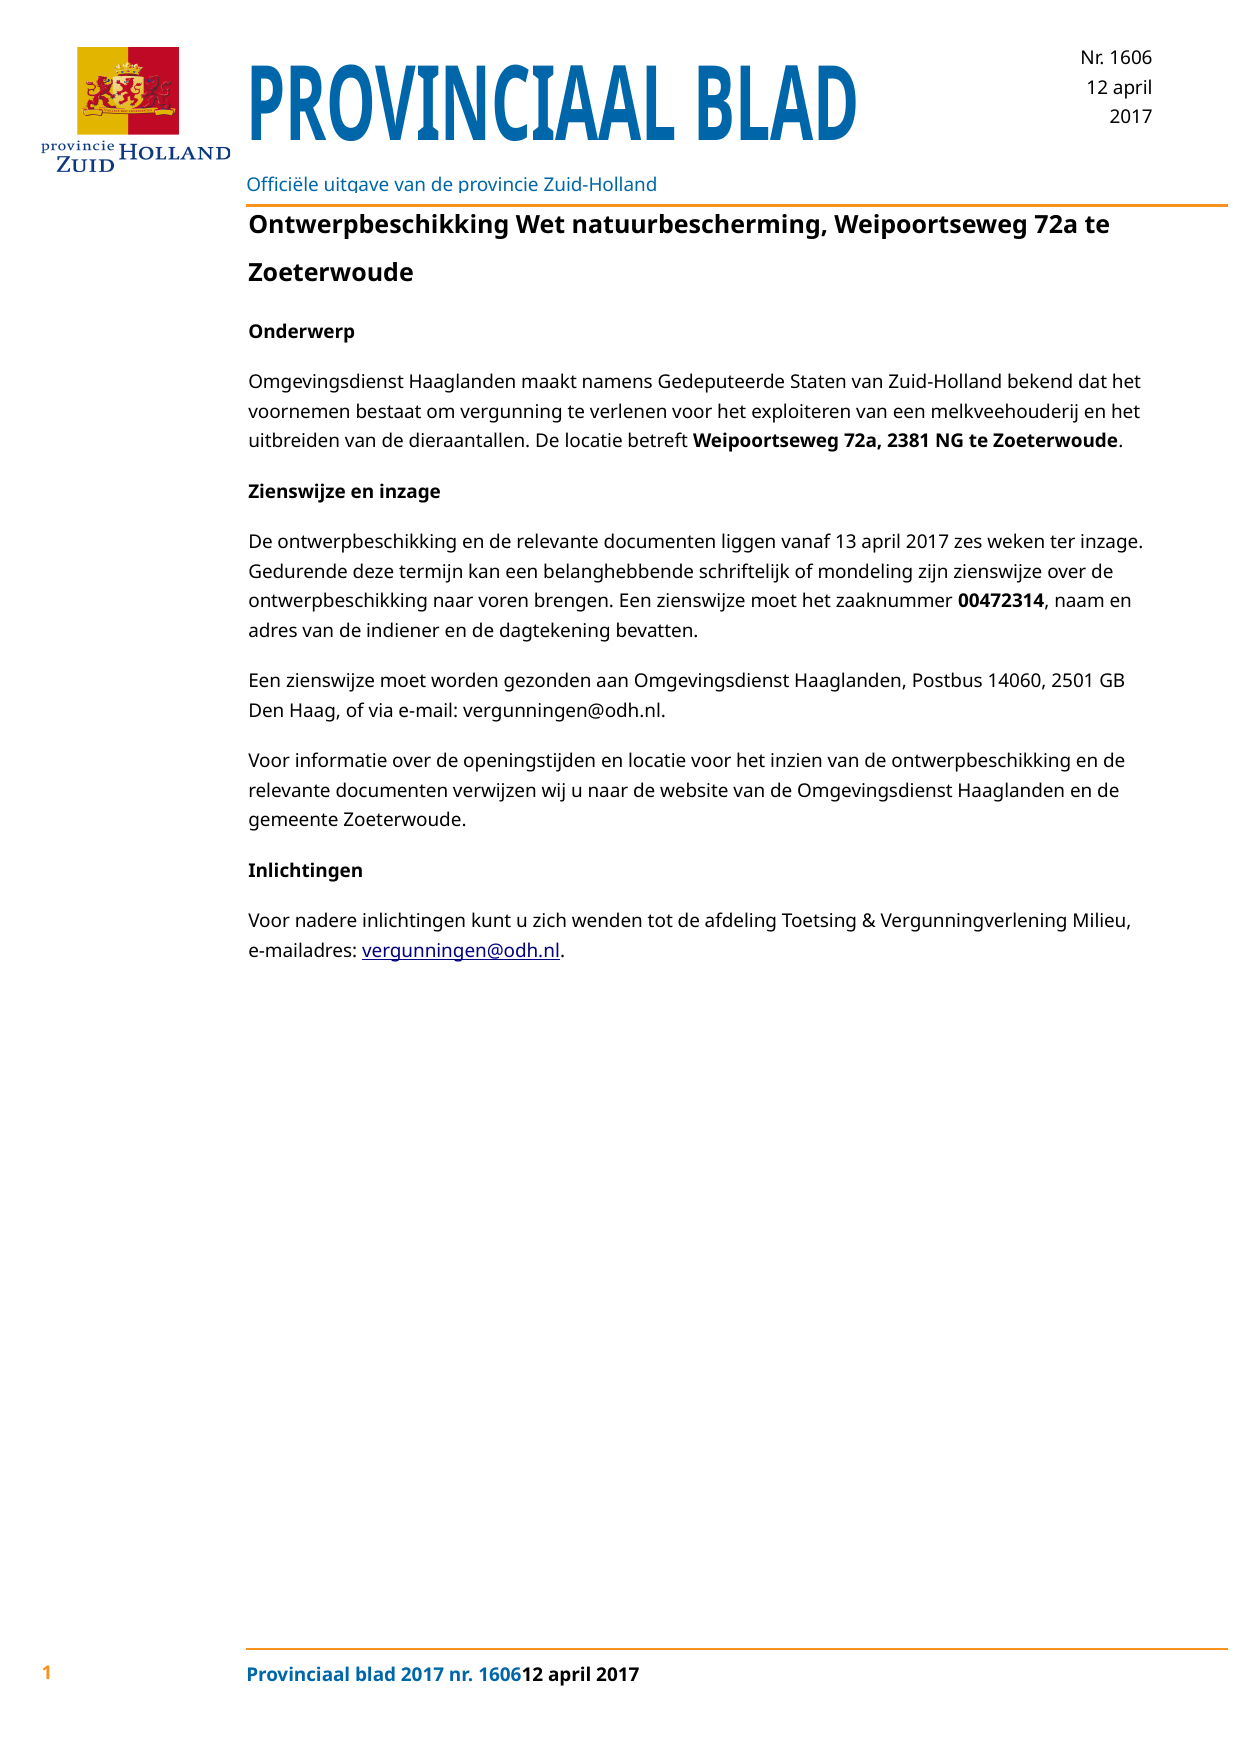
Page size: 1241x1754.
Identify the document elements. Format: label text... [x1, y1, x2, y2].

text Inlichtingen [248, 857, 1152, 883]
text Voor informatie over de openingstijden en locatie voor het inzien van de ontwerpbeschikking en de relevante documenten verwijzen wij u naar de website van de Omgevingsdienst Haaglanden en de gemeente Zoeterwoude. [248, 747, 1152, 832]
text Omgevingsdienst Haaglanden maakt namens Gedeputeerde Staten van Zuid-Holland bekend dat het voornemen bestaat om vergunning te verlenen voor het exploiteren van een melkveehouderij en het uitbreiden van de dieraantallen. De locatie betreft Weipoortseweg 72a, 2381 NG te Zoeterwoude. [248, 368, 1152, 453]
text De ontwerpbeschikking en de relevante documenten liggen vanaf 13 april 2017 zes weken ter inzage. Gedurende deze termijn kan een belanghebbende schriftelijk of mondeling zijn zienswijze over de ontwerpbeschikking naar voren brengen. Een zienswijze moet het zaaknummer 00472314, naam en adres van de indiener en de dagtekening bevatten. [248, 528, 1152, 643]
text Voor nadere inlichtingen kunt u zich wenden tot de afdeling Toetsing & Vergunningverlening Milieu, e-mailadres: vergunningen@odh.nl. [248, 907, 1152, 963]
text Een zienswijze moet worden gezonden aan Omgevingsdienst Haaglanden, Postbus 14060, 2501 GB Den Haag, of via e-mail: vergunningen@odh.nl. [248, 667, 1152, 723]
text Zienswijze en inzage [248, 478, 1152, 504]
text Ontwerpbeschikking Wet natuurbescherming, Weipoortseweg 72a te Zoeterwoude [248, 207, 1152, 288]
text Onderwerp [248, 318, 1152, 344]
picture [41, 47, 231, 172]
